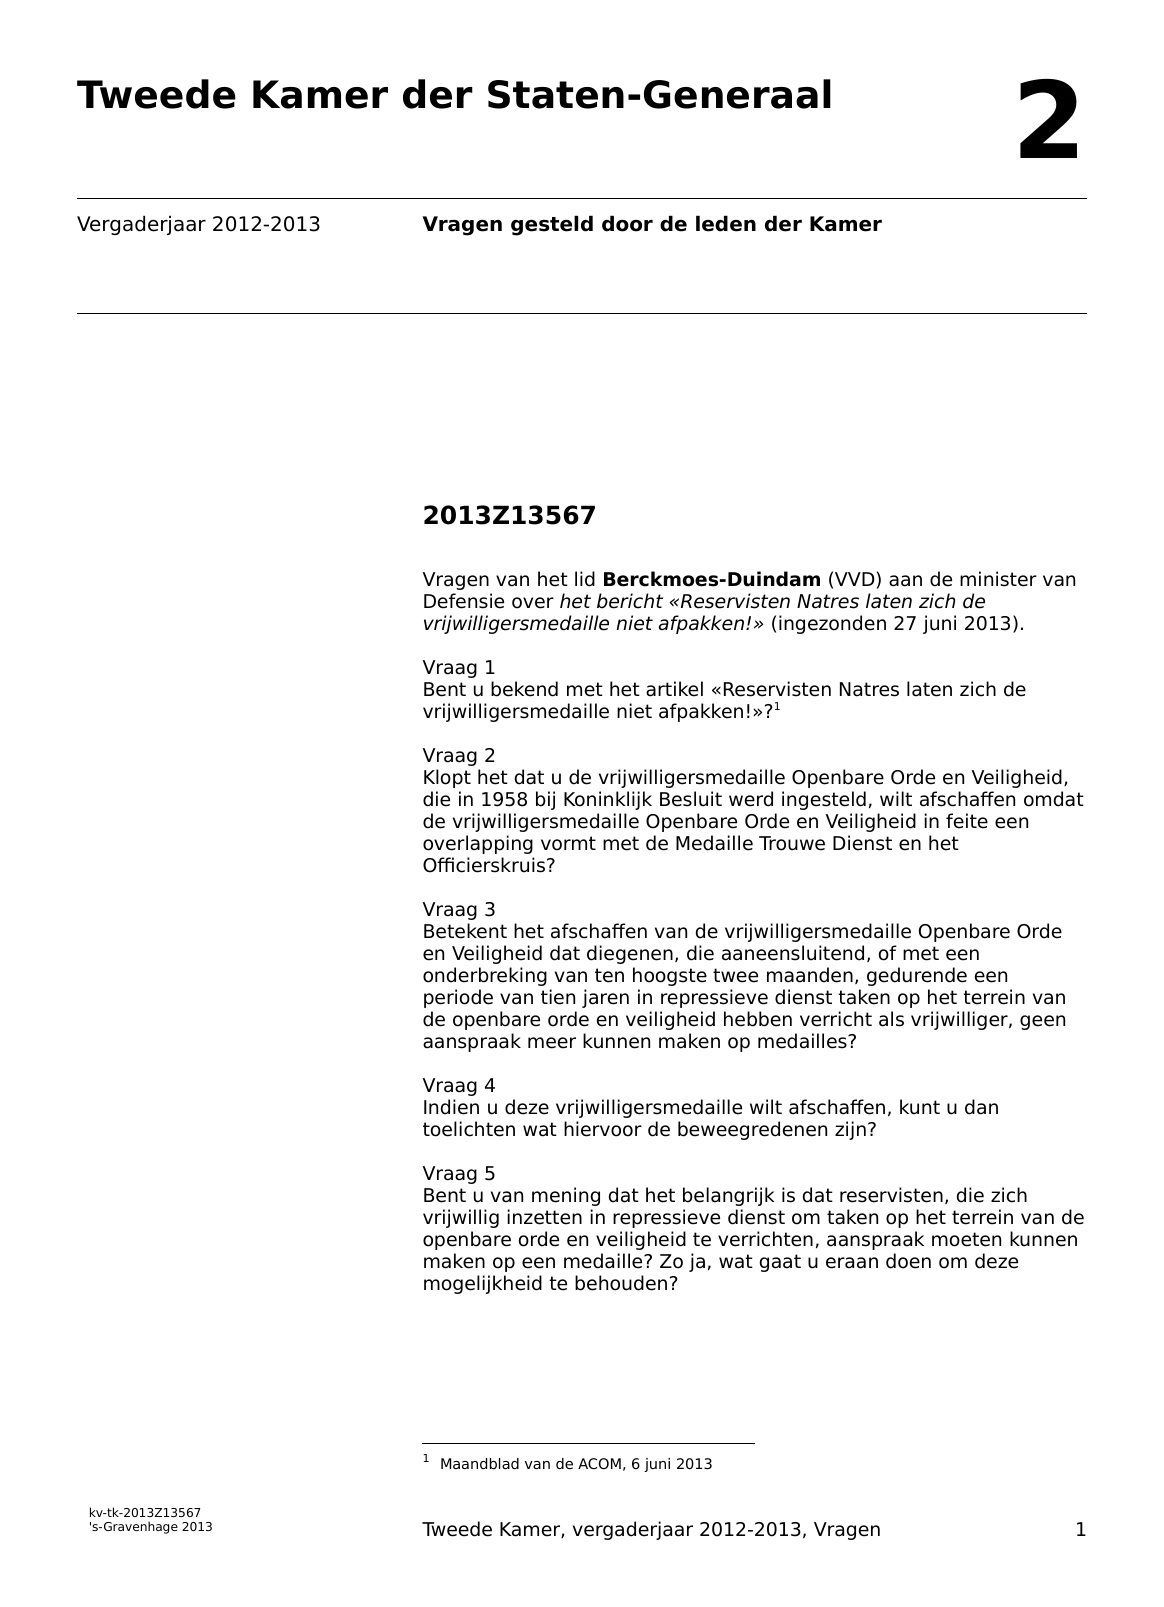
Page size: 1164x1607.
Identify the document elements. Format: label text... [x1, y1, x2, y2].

text Vragen van het lid Berckmoes-Duindam (VVD) aan de minister van Defensie over het bericht «Reservisten Natres laten zich de vrijwilligersmedaille niet afpakken!» (ingezonden 27 juni 2013). [422, 569, 1087, 635]
text Betekent het afschaffen van de vrijwilligersmedaille Openbare Orde en Veiligheid dat diegenen, die aaneensluitend, of met een onderbreking van ten hoogste twee maanden, gedurende een periode van tien jaren in repressieve dienst taken op het terrein van de openbare orde en veiligheid hebben verricht als vrijwilliger, geen aanspraak meer kunnen maken op medailles? [422, 921, 1087, 1053]
text Klopt het dat u de vrijwilligersmedaille Openbare Orde en Veiligheid, die in 1958 bij Koninklijk Besluit werd ingesteld, wilt afschaffen omdat de vrijwilligersmedaille Openbare Orde en Veiligheid in feite een overlapping vormt met de Medaille Trouwe Dienst en het Officierskruis? [422, 767, 1087, 877]
text Bent u bekend met het artikel «Reservisten Natres laten zich de vrijwilligersmedaille niet afpakken!»? [422, 679, 1087, 723]
table_cell Vergaderjaar 2012-2013 [77, 199, 422, 313]
text Indien u deze vrijwilligersmedaille wilt afschaffen, kunt u dan toelichten wat hiervoor de beweegredenen zijn? [422, 1097, 1087, 1141]
text Vraag 1 [422, 657, 1087, 679]
text Vraag 2 [422, 745, 1087, 767]
text Bent u van mening dat het belangrijk is dat reservisten, die zich vrijwillig inzetten in repressieve dienst om taken op het terrein van de openbare orde en veiligheid te verrichten, aanspraak moeten kunnen maken op een medaille? Zo ja, wat gaat u eraan doen om deze mogelijkheid te behouden? [422, 1185, 1087, 1295]
text kv-tk-2013Z13567 [88, 1506, 323, 1520]
text Vraag 5 [422, 1163, 1087, 1185]
table_header 2 [886, 59, 1087, 198]
text Maandblad van de ACOM, 6 juni 2013 [422, 1452, 1087, 1474]
table_cell Vragen gesteld door de leden der Kamer [422, 199, 1087, 313]
text 's-Gravenhage 2013 [88, 1520, 323, 1534]
text 2013Z13567 [422, 501, 1087, 531]
table_header Tweede Kamer der Staten-Generaal [77, 59, 886, 198]
text Vraag 4 [422, 1075, 1087, 1097]
text Vraag 3 [422, 899, 1087, 921]
